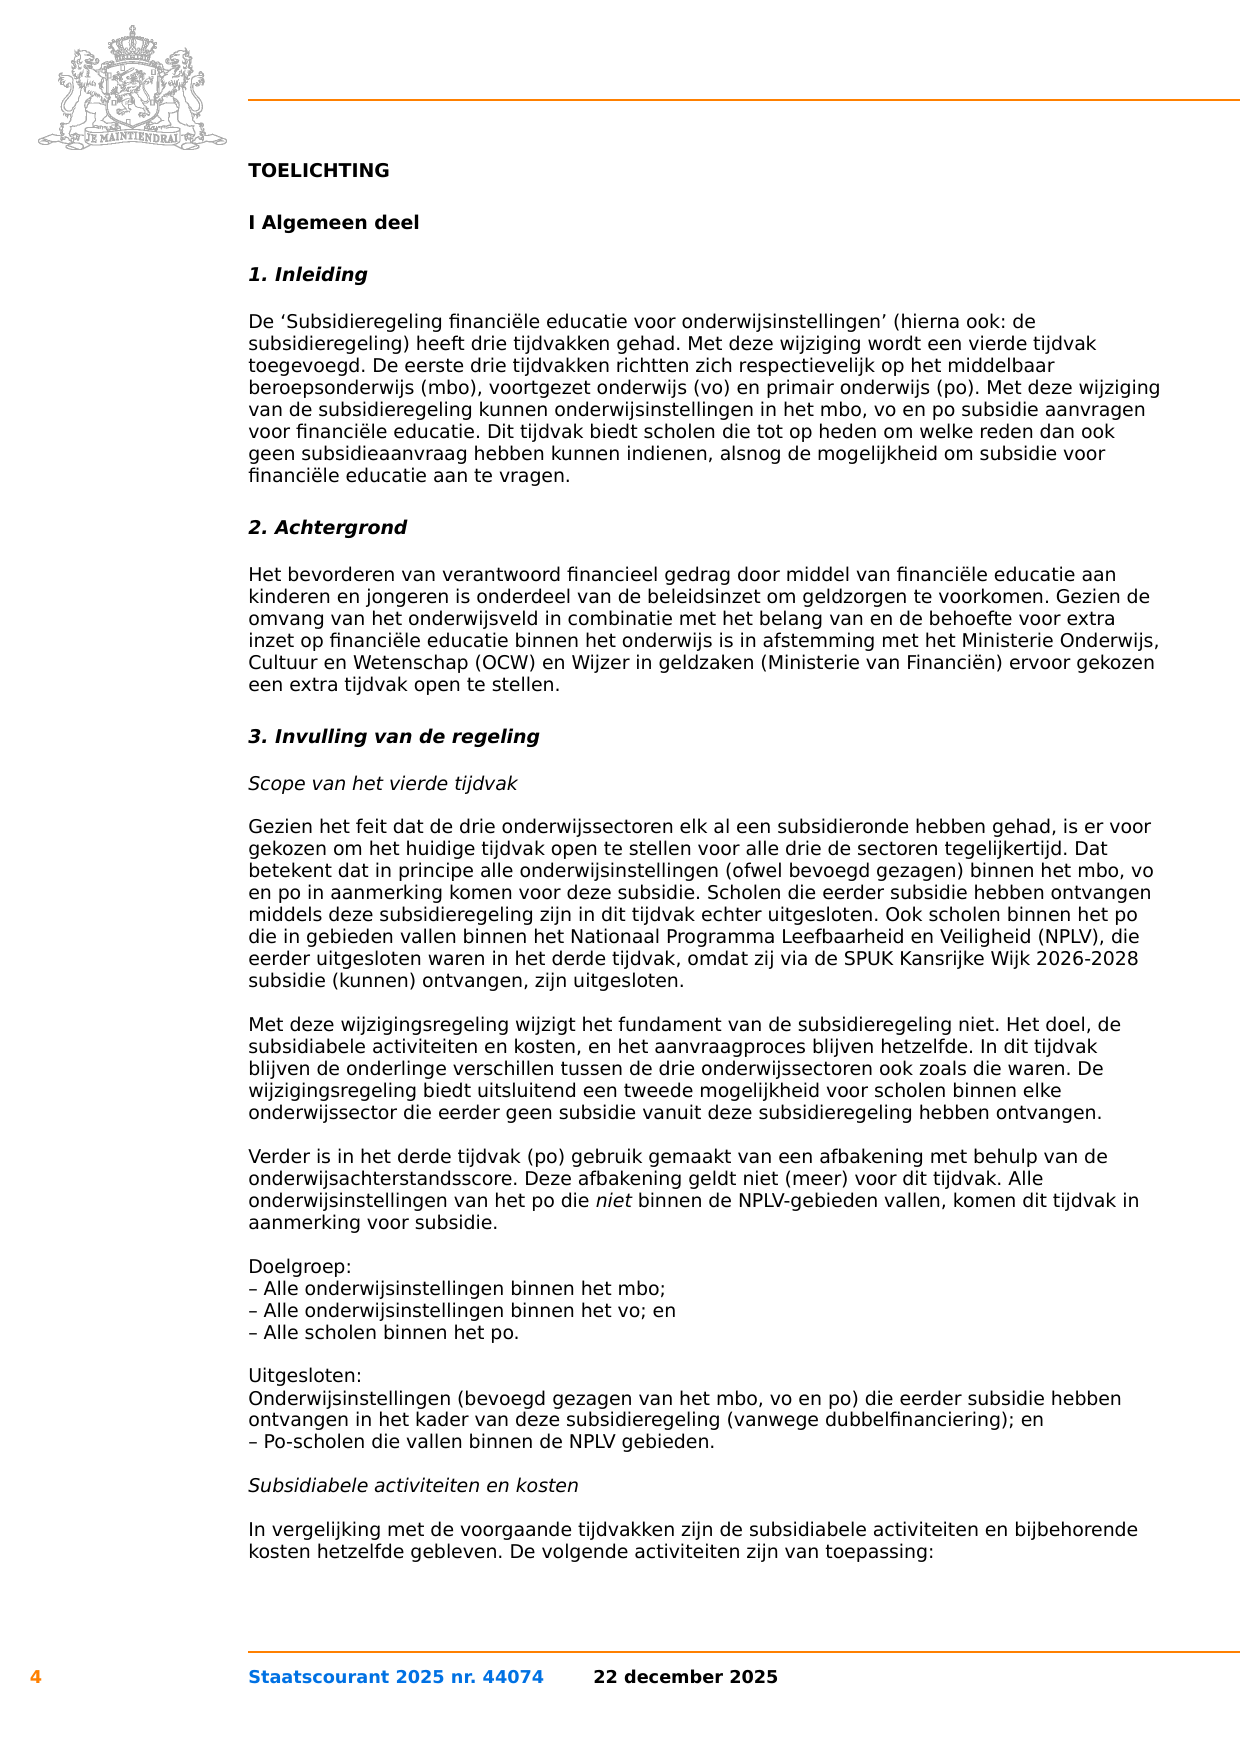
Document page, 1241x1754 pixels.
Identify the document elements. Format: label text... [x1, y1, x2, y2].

text Onderwijsinstellingen (bevoegd gezagen van het mbo, vo en po) die eerder subsidie hebben ontvangen in het kader van deze subsidieregeling (vanwege dubbelfinanciering); en [248, 1387, 1163, 1431]
text In vergelijking met de voorgaande tijdvakken zijn de subsidiabele activiteiten en bijbehorende kosten hetzelfde gebleven. De volgende activiteiten zijn van toepassing: [248, 1519, 1163, 1563]
text – Alle scholen binnen het po. [248, 1322, 1163, 1343]
subtitle 1. Inleiding [248, 264, 1163, 286]
subtitle TOELICHTING [248, 160, 1163, 182]
text Verder is in het derde tijdvak (po) gebruik gemaakt van een afbakening met behulp van de onderwijsachterstandsscore. Deze afbakening geldt niet (meer) voor dit tijdvak. Alle onderwijsinstellingen van het po die niet binnen de NPLV-gebieden vallen, komen dit tijdvak in aanmerking voor subsidie. [248, 1146, 1163, 1234]
subtitle Subsidiabele activiteiten en kosten [248, 1475, 1163, 1497]
subtitle 2. Achtergrond [248, 517, 1163, 539]
text Gezien het feit dat de drie onderwijssectoren elk al een subsidieronde hebben gehad, is er voor gekozen om het huidige tijdvak open te stellen voor alle drie de sectoren tegelijkertijd. Dat betekent dat in principe alle onderwijsinstellingen (ofwel bevoegd gezagen) binnen het mbo, vo en po in aanmerking komen voor deze subsidie. Scholen die eerder subsidie hebben ontvangen middels deze subsidieregeling zijn in dit tijdvak echter uitgesloten. Ook scholen binnen het po die in gebieden vallen binnen het Nationaal Programma Leefbaarheid en Veiligheid (NPLV), die eerder uitgesloten waren in het derde tijdvak, omdat zij via de SPUK Kansrijke Wijk 2026-2028 subsidie (kunnen) ontvangen, zijn uitgesloten. [248, 816, 1163, 992]
text Met deze wijzigingsregeling wijzigt het fundament van de subsidieregeling niet. Het doel, de subsidiabele activiteiten en kosten, en het aanvraagproces blijven hetzelfde. In dit tijdvak blijven de onderlinge verschillen tussen de drie onderwijssectoren ook zoals die waren. De wijzigingsregeling biedt uitsluitend een tweede mogelijkheid voor scholen binnen elke onderwijssector die eerder geen subsidie vanuit deze subsidieregeling hebben ontvangen. [248, 1014, 1163, 1124]
subtitle I Algemeen deel [248, 212, 1163, 234]
subtitle 3. Invulling van de regeling [248, 726, 1163, 747]
text – Alle onderwijsinstellingen binnen het vo; en [248, 1299, 1163, 1322]
text Doelgroep: [248, 1256, 1163, 1278]
picture [38, 25, 227, 150]
text – Alle onderwijsinstellingen binnen het mbo; [248, 1278, 1163, 1299]
subtitle Scope van het vierde tijdvak [248, 772, 1163, 794]
text – Po-scholen die vallen binnen de NPLV gebieden. [248, 1431, 1163, 1453]
text De ‘Subsidieregeling financiële educatie voor onderwijsinstellingen’ (hierna ook: de subsidieregeling) heeft drie tijdvakken gehad. Met deze wijziging wordt een vierde tijdvak toegevoegd. De eerste drie tijdvakken richtten zich respectievelijk op het middelbaar beroepsonderwijs (mbo), voortgezet onderwijs (vo) en primair onderwijs (po). Met deze wijziging van de subsidieregeling kunnen onderwijsinstellingen in het mbo, vo en po subsidie aanvragen voor financiële educatie. Dit tijdvak biedt scholen die tot op heden om welke reden dan ook geen subsidieaanvraag hebben kunnen indienen, alsnog de mogelijkheid om subsidie voor financiële educatie aan te vragen. [248, 311, 1163, 487]
text Het bevorderen van verantwoord financieel gedrag door middel van financiële educatie aan kinderen en jongeren is onderdeel van de beleidsinzet om geldzorgen te voorkomen. Gezien de omvang van het onderwijsveld in combinatie met het belang van en de behoefte voor extra inzet op financiële educatie binnen het onderwijs is in afstemming met het Ministerie Onderwijs, Cultuur en Wetenschap (OCW) en Wijzer in geldzaken (Ministerie van Financiën) ervoor gekozen een extra tijdvak open te stellen. [248, 564, 1163, 696]
text Uitgesloten: [248, 1365, 1163, 1387]
